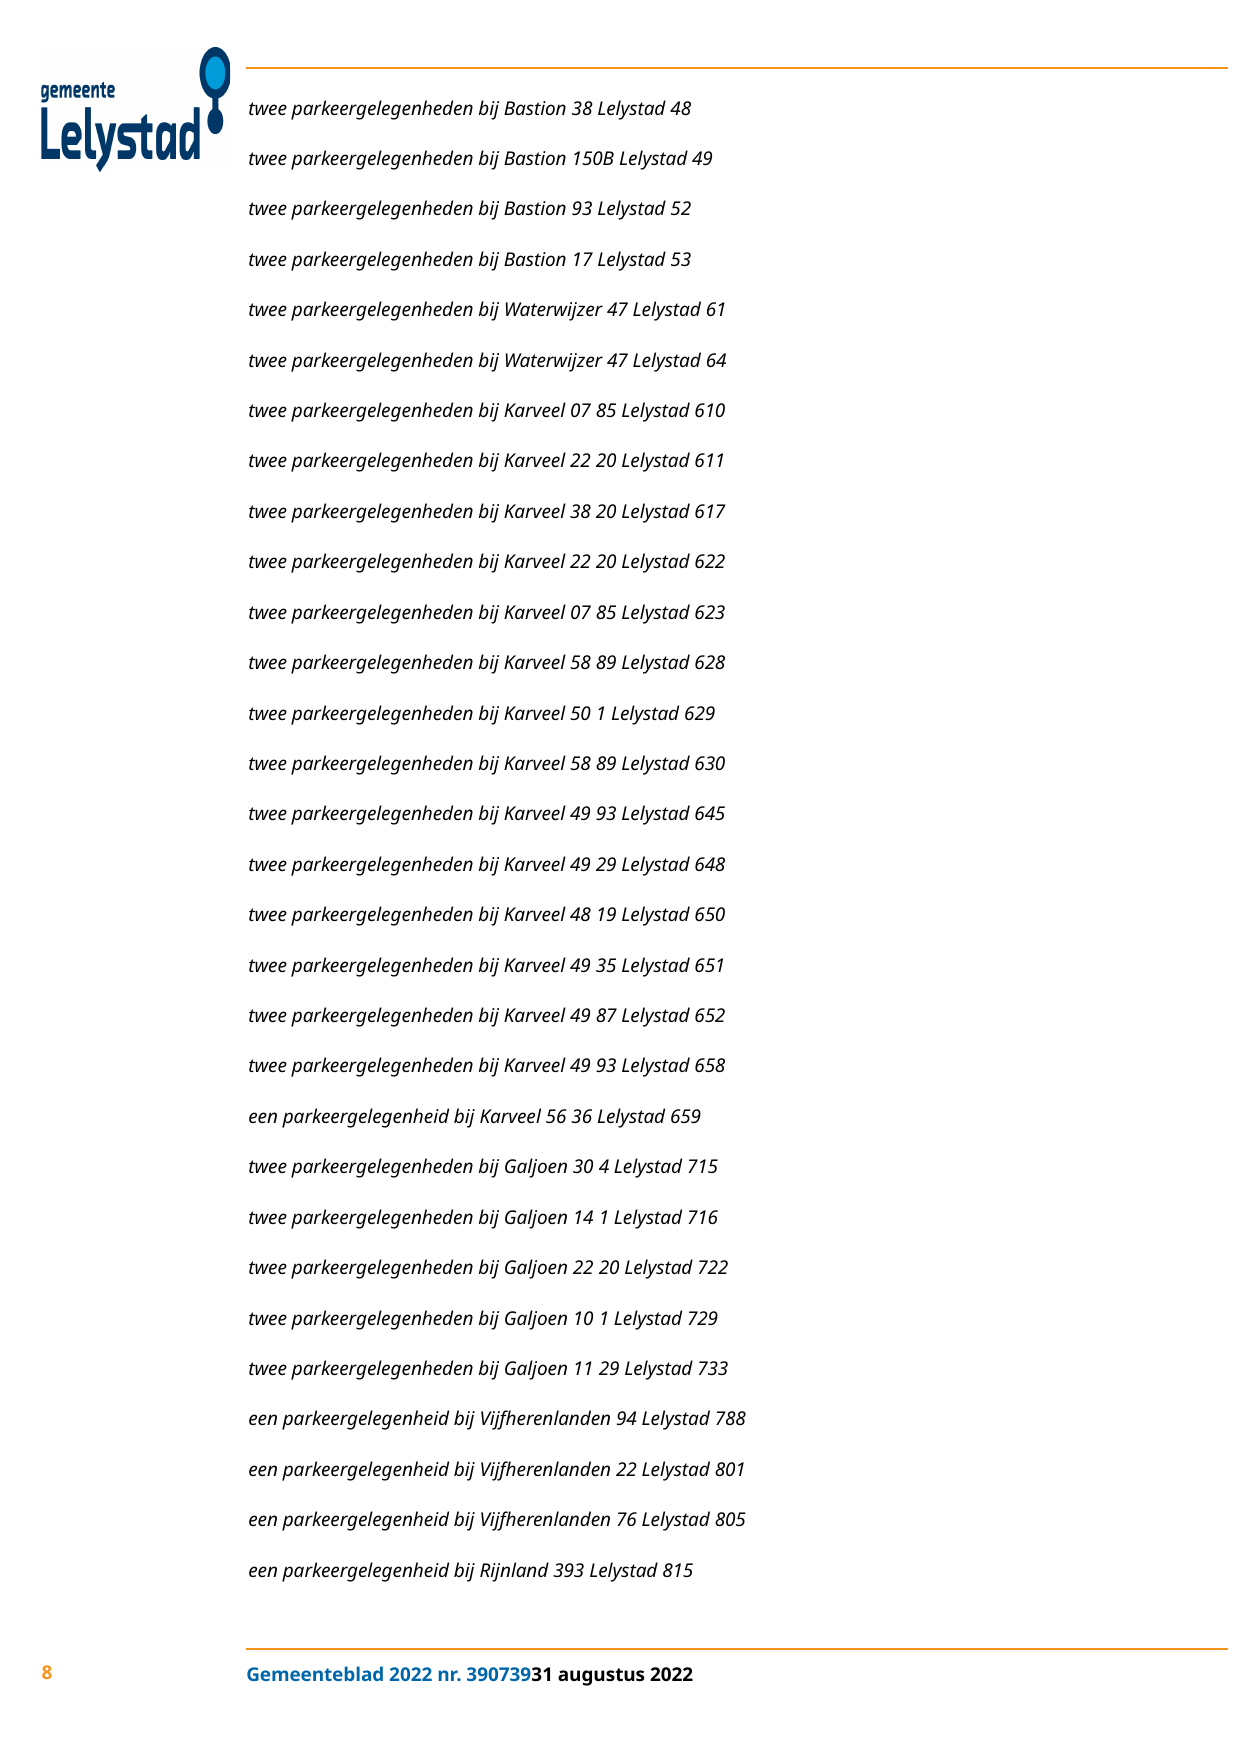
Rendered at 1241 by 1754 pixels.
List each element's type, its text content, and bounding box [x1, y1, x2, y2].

text twee parkeergelegenheden bij Galjoen 11 29 Lelystad 733 [248, 1355, 1152, 1381]
text twee parkeergelegenheden bij Karveel 49 29 Lelystad 648 [248, 851, 1152, 877]
text twee parkeergelegenheden bij Karveel 58 89 Lelystad 630 [248, 750, 1152, 776]
text twee parkeergelegenheden bij Bastion 150B Lelystad 49 [248, 145, 1152, 171]
text een parkeergelegenheid bij Karveel 56 36 Lelystad 659 [248, 1103, 1152, 1129]
text twee parkeergelegenheden bij Karveel 07 85 Lelystad 623 [248, 599, 1152, 625]
text twee parkeergelegenheden bij Karveel 48 19 Lelystad 650 [248, 901, 1152, 927]
text twee parkeergelegenheden bij Waterwijzer 47 Lelystad 61 [248, 296, 1152, 322]
text een parkeergelegenheid bij Vijfherenlanden 94 Lelystad 788 [248, 1406, 1152, 1431]
text twee parkeergelegenheden bij Waterwijzer 47 Lelystad 64 [248, 347, 1152, 373]
text een parkeergelegenheid bij Vijfherenlanden 76 Lelystad 805 [248, 1506, 1152, 1532]
text twee parkeergelegenheden bij Karveel 49 35 Lelystad 651 [248, 952, 1152, 978]
text twee parkeergelegenheden bij Karveel 22 20 Lelystad 622 [248, 548, 1152, 574]
text twee parkeergelegenheden bij Bastion 93 Lelystad 52 [248, 196, 1152, 221]
text twee parkeergelegenheden bij Karveel 58 89 Lelystad 628 [248, 649, 1152, 675]
text twee parkeergelegenheden bij Karveel 38 20 Lelystad 617 [248, 498, 1152, 524]
picture [41, 47, 231, 172]
text twee parkeergelegenheden bij Bastion 38 Lelystad 48 [248, 95, 1152, 121]
text twee parkeergelegenheden bij Karveel 49 87 Lelystad 652 [248, 1002, 1152, 1028]
text twee parkeergelegenheden bij Galjoen 10 1 Lelystad 729 [248, 1305, 1152, 1331]
text een parkeergelegenheid bij Rijnland 393 Lelystad 815 [248, 1557, 1152, 1583]
text twee parkeergelegenheden bij Karveel 22 20 Lelystad 611 [248, 448, 1152, 473]
text twee parkeergelegenheden bij Karveel 49 93 Lelystad 658 [248, 1053, 1152, 1078]
text een parkeergelegenheid bij Vijfherenlanden 22 Lelystad 801 [248, 1456, 1152, 1482]
text twee parkeergelegenheden bij Galjoen 30 4 Lelystad 715 [248, 1153, 1152, 1179]
text twee parkeergelegenheden bij Galjoen 22 20 Lelystad 722 [248, 1254, 1152, 1280]
text twee parkeergelegenheden bij Karveel 49 93 Lelystad 645 [248, 801, 1152, 826]
text twee parkeergelegenheden bij Bastion 17 Lelystad 53 [248, 246, 1152, 272]
text twee parkeergelegenheden bij Karveel 07 85 Lelystad 610 [248, 397, 1152, 423]
text twee parkeergelegenheden bij Karveel 50 1 Lelystad 629 [248, 700, 1152, 726]
text twee parkeergelegenheden bij Galjoen 14 1 Lelystad 716 [248, 1204, 1152, 1230]
